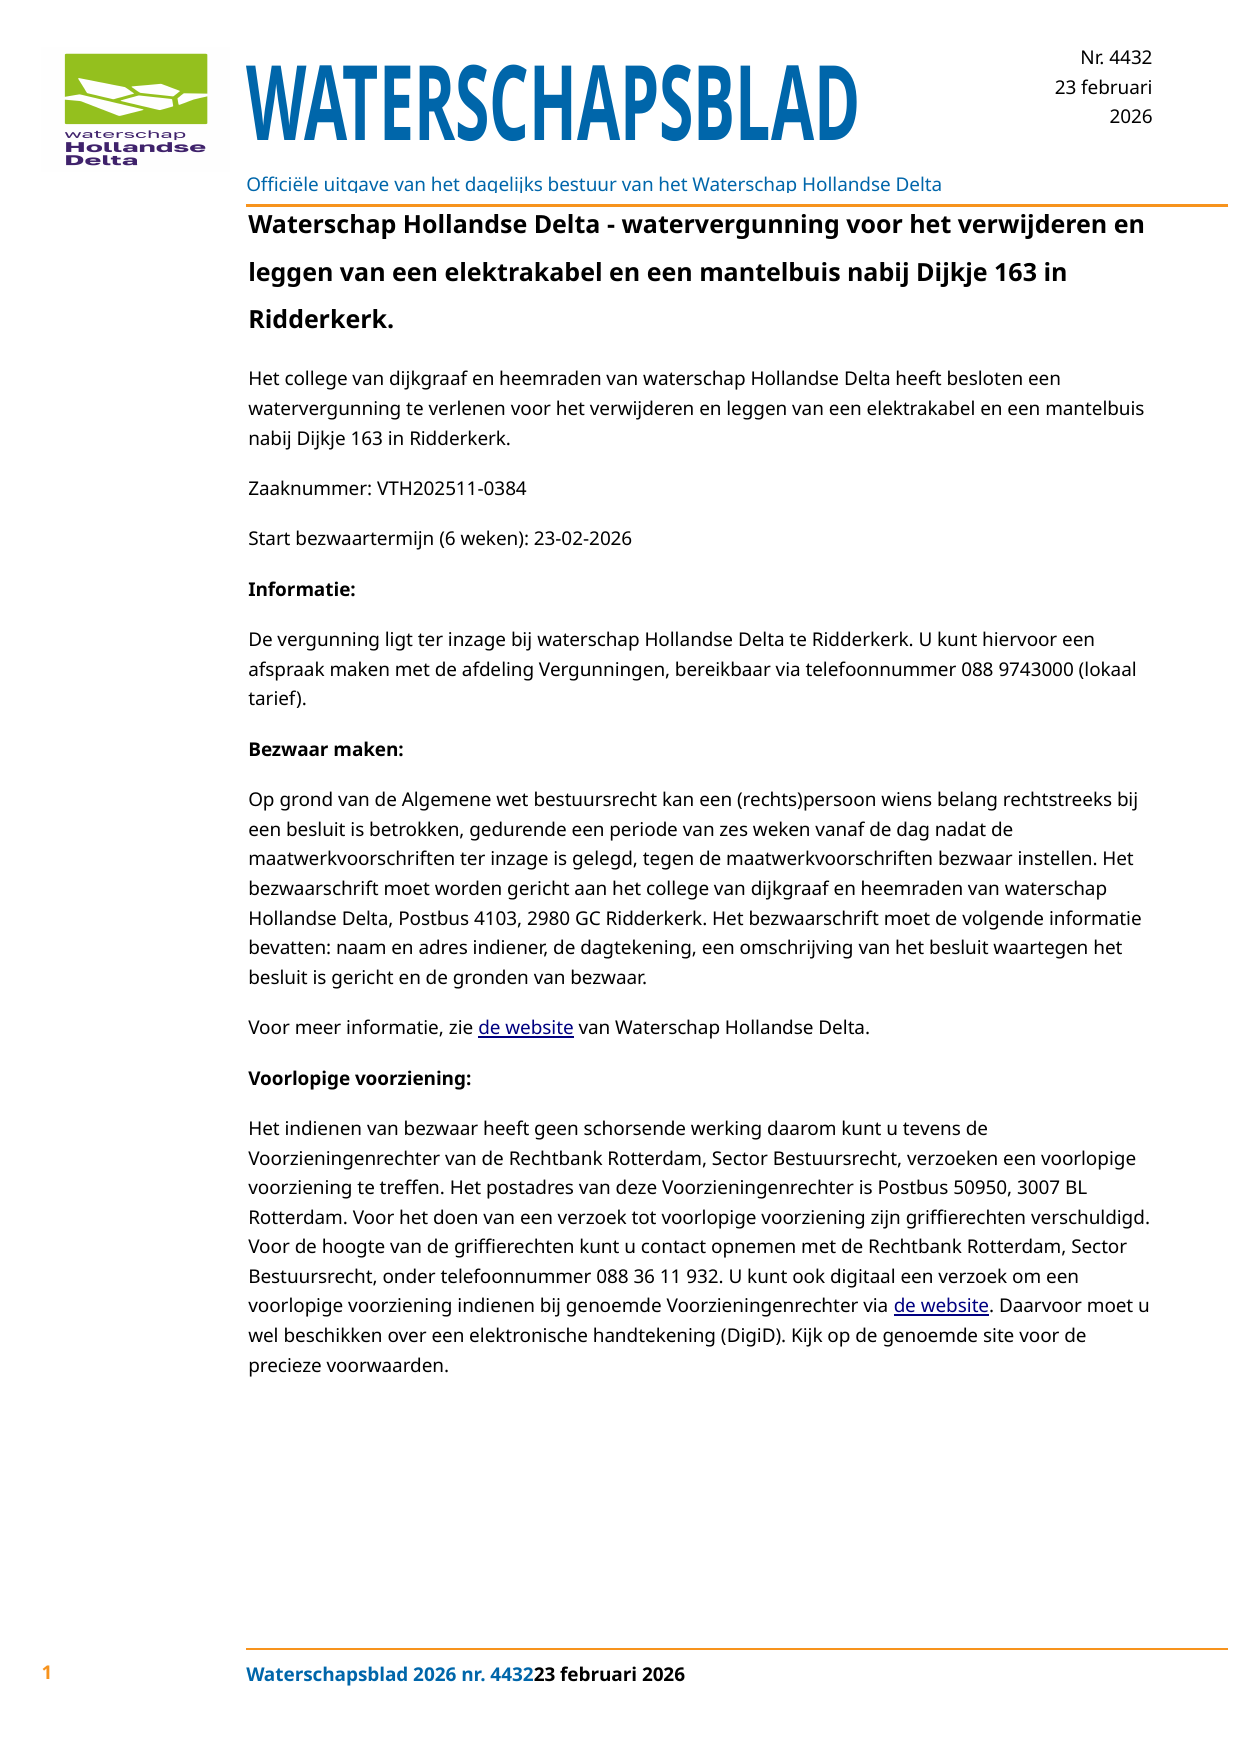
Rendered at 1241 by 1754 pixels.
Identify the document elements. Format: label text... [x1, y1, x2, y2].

picture [41, 47, 231, 172]
text De vergunning ligt ter inzage bij waterschap Hollandse Delta te Ridderkerk. U kunt hiervoor een afspraak maken met de afdeling Vergunningen, bereikbaar via telefoonnummer 088 9743000 (lokaal tarief). [248, 626, 1152, 711]
text Het indienen van bezwaar heeft geen schorsende werking daarom kunt u tevens de Voorzieningenrechter van de Rechtbank Rotterdam, Sector Bestuursrecht, verzoeken een voorlopige voorziening te treffen. Het postadres van deze Voorzieningenrechter is Postbus 50950, 3007 BL Rotterdam. Voor het doen van een verzoek tot voorlopige voorziening zijn griffierechten verschuldigd. Voor de hoogte van de griffierechten kunt u contact opnemen met de Rechtbank Rotterdam, Sector Bestuursrecht, onder telefoonnummer 088 36 11 932. U kunt ook digitaal een verzoek om een voorlopige voorziening indienen bij genoemde Voorzieningenrechter via de website. Daarvoor moet u wel beschikken over een elektronische handtekening (DigiD). Kijk op de genoemde site voor de precieze voorwaarden. [248, 1115, 1152, 1377]
text Voorlopige voorziening: [248, 1065, 1152, 1090]
text Voor meer informatie, zie de website van Waterschap Hollandse Delta. [248, 1014, 1152, 1040]
text Informatie: [248, 576, 1152, 602]
text Start bezwaartermijn (6 weken): 23-02-2026 [248, 526, 1152, 551]
text Zaaknummer: VTH202511-0384 [248, 475, 1152, 501]
text Op grond van de Algemene wet bestuursrecht kan een (rechts)persoon wiens belang rechtstreeks bij een besluit is betrokken, gedurende een periode van zes weken vanaf de dag nadat de maatwerkvoorschriften ter inzage is gelegd, tegen de maatwerkvoorschriften bezwaar instellen. Het bezwaarschrift moet worden gericht aan het college van dijkgraaf en heemraden van waterschap Hollandse Delta, Postbus 4103, 2980 GC Ridderkerk. Het bezwaarschrift moet de volgende informatie bevatten: naam en adres indiener, de dagtekening, een omschrijving van het besluit waartegen het besluit is gericht en de gronden van bezwaar. [248, 786, 1152, 989]
text Waterschap Hollandse Delta - watervergunning voor het verwijderen en leggen van een elektrakabel en een mantelbuis nabij Dijkje 163 in Ridderkerk. [248, 207, 1152, 336]
text Bezwaar maken: [248, 736, 1152, 762]
text Het college van dijkgraaf en heemraden van waterschap Hollandse Delta heeft besloten een watervergunning te verlenen voor het verwijderen en leggen van een elektrakabel en een mantelbuis nabij Dijkje 163 in Ridderkerk. [248, 366, 1152, 450]
